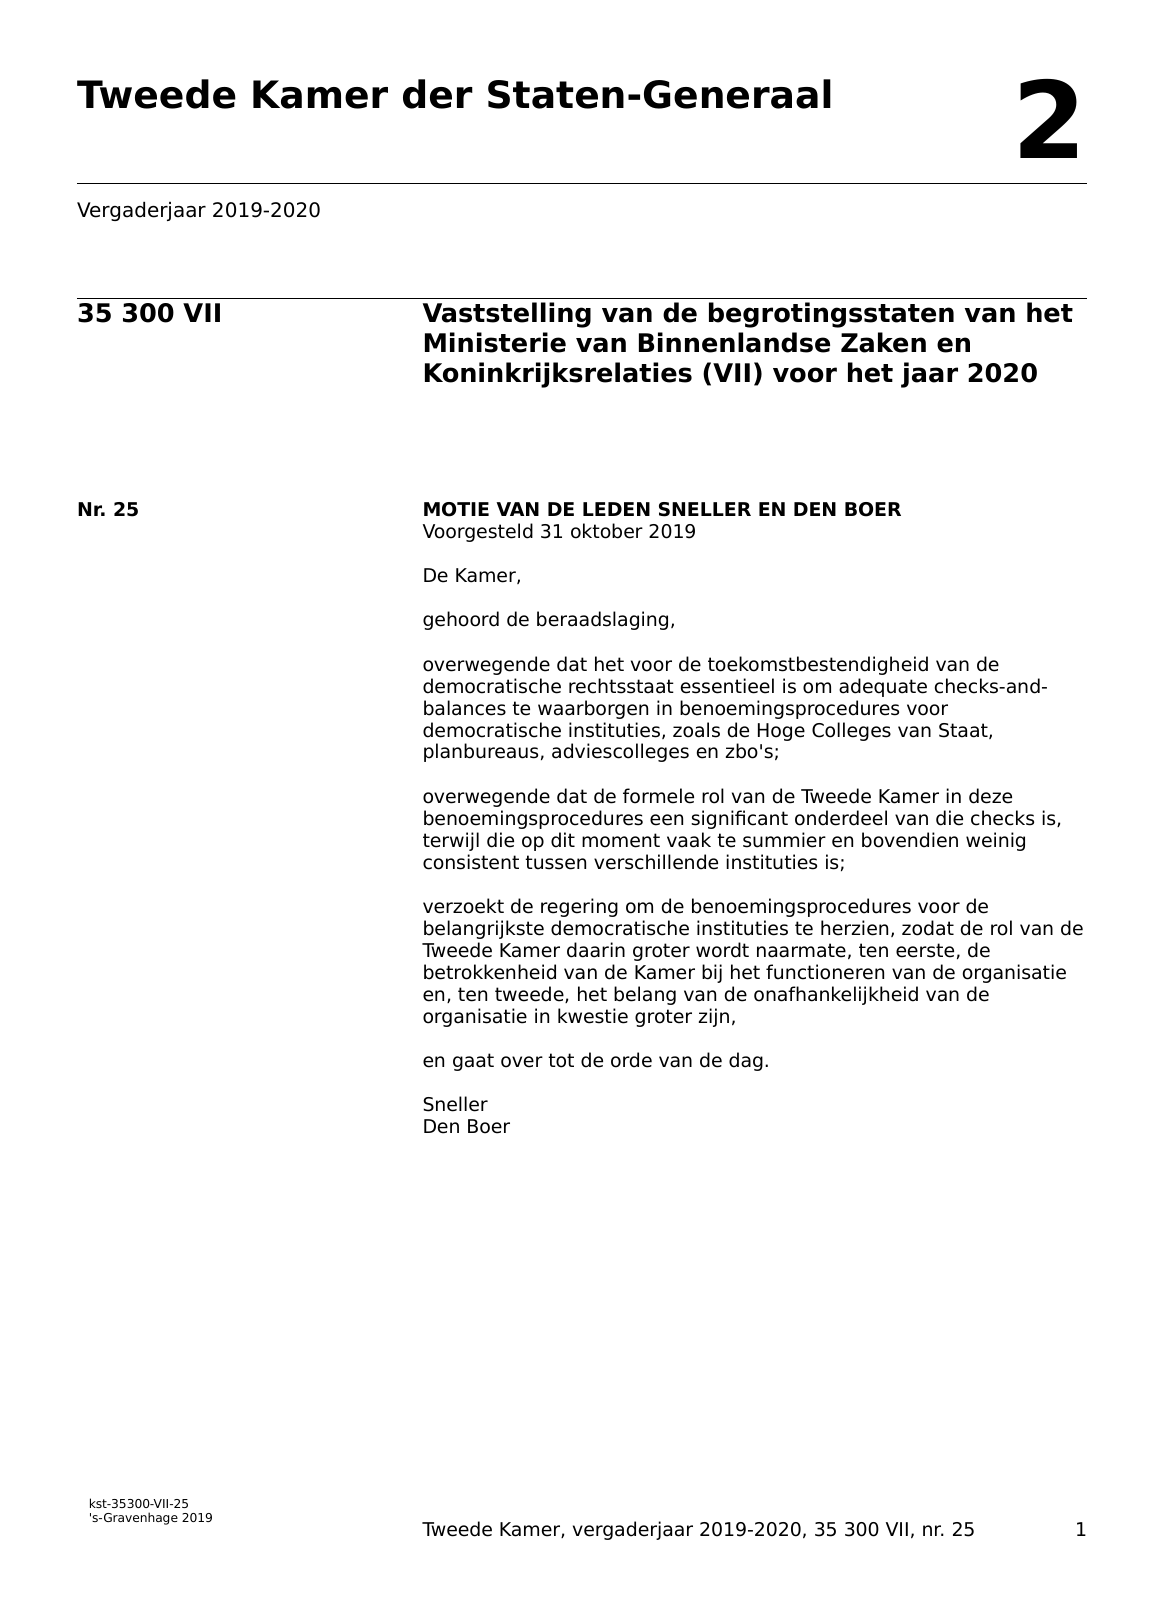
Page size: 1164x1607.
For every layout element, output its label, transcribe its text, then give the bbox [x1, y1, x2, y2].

text Den Boer [422, 1116, 1087, 1138]
table_header 2 [886, 59, 1087, 183]
subtitle Nr. 25 MOTIE VAN DE LEDEN SNELLER EN DEN BOER [77, 499, 1087, 521]
text overwegende dat het voor de toekomstbestendigheid van de democratische rechtsstaat essentieel is om adequate checks-and-balances te waarborgen in benoemingsprocedures voor democratische instituties, zoals de Hoge Colleges van Staat, planbureaus, adviescolleges en zbo's; [422, 653, 1087, 763]
subtitle 35 300 VII Vaststelling van de begrotingsstaten van het Ministerie van Binnenlandse Zaken en Koninkrijksrelaties (VII) voor het jaar 2020 [77, 299, 1087, 388]
text Voorgesteld 31 oktober 2019 [422, 521, 1087, 543]
text overwegende dat de formele rol van de Tweede Kamer in deze benoemingsprocedures een significant onderdeel van die checks is, terwijl die op dit moment vaak te summier en bovendien weinig consistent tussen verschillende instituties is; [422, 786, 1087, 873]
text en gaat over tot de orde van de dag. [422, 1050, 1087, 1072]
text kst-35300-VII-25 [88, 1497, 323, 1511]
text verzoekt de regering om de benoemingsprocedures voor de belangrijkste democratische instituties te herzien, zodat de rol van de Tweede Kamer daarin groter wordt naarmate, ten eerste, de betrokkenheid van de Kamer bij het functioneren van de organisatie en, ten tweede, het belang van de onafhankelijkheid van de organisatie in kwestie groter zijn, [422, 896, 1087, 1028]
table_cell Vergaderjaar 2019-2020 [77, 184, 1087, 298]
text Sneller [422, 1094, 1087, 1116]
table_header Tweede Kamer der Staten-Generaal [77, 59, 886, 183]
text 's-Gravenhage 2019 [88, 1511, 323, 1525]
text De Kamer, [422, 565, 1087, 587]
text gehoord de beraadslaging, [422, 609, 1087, 631]
